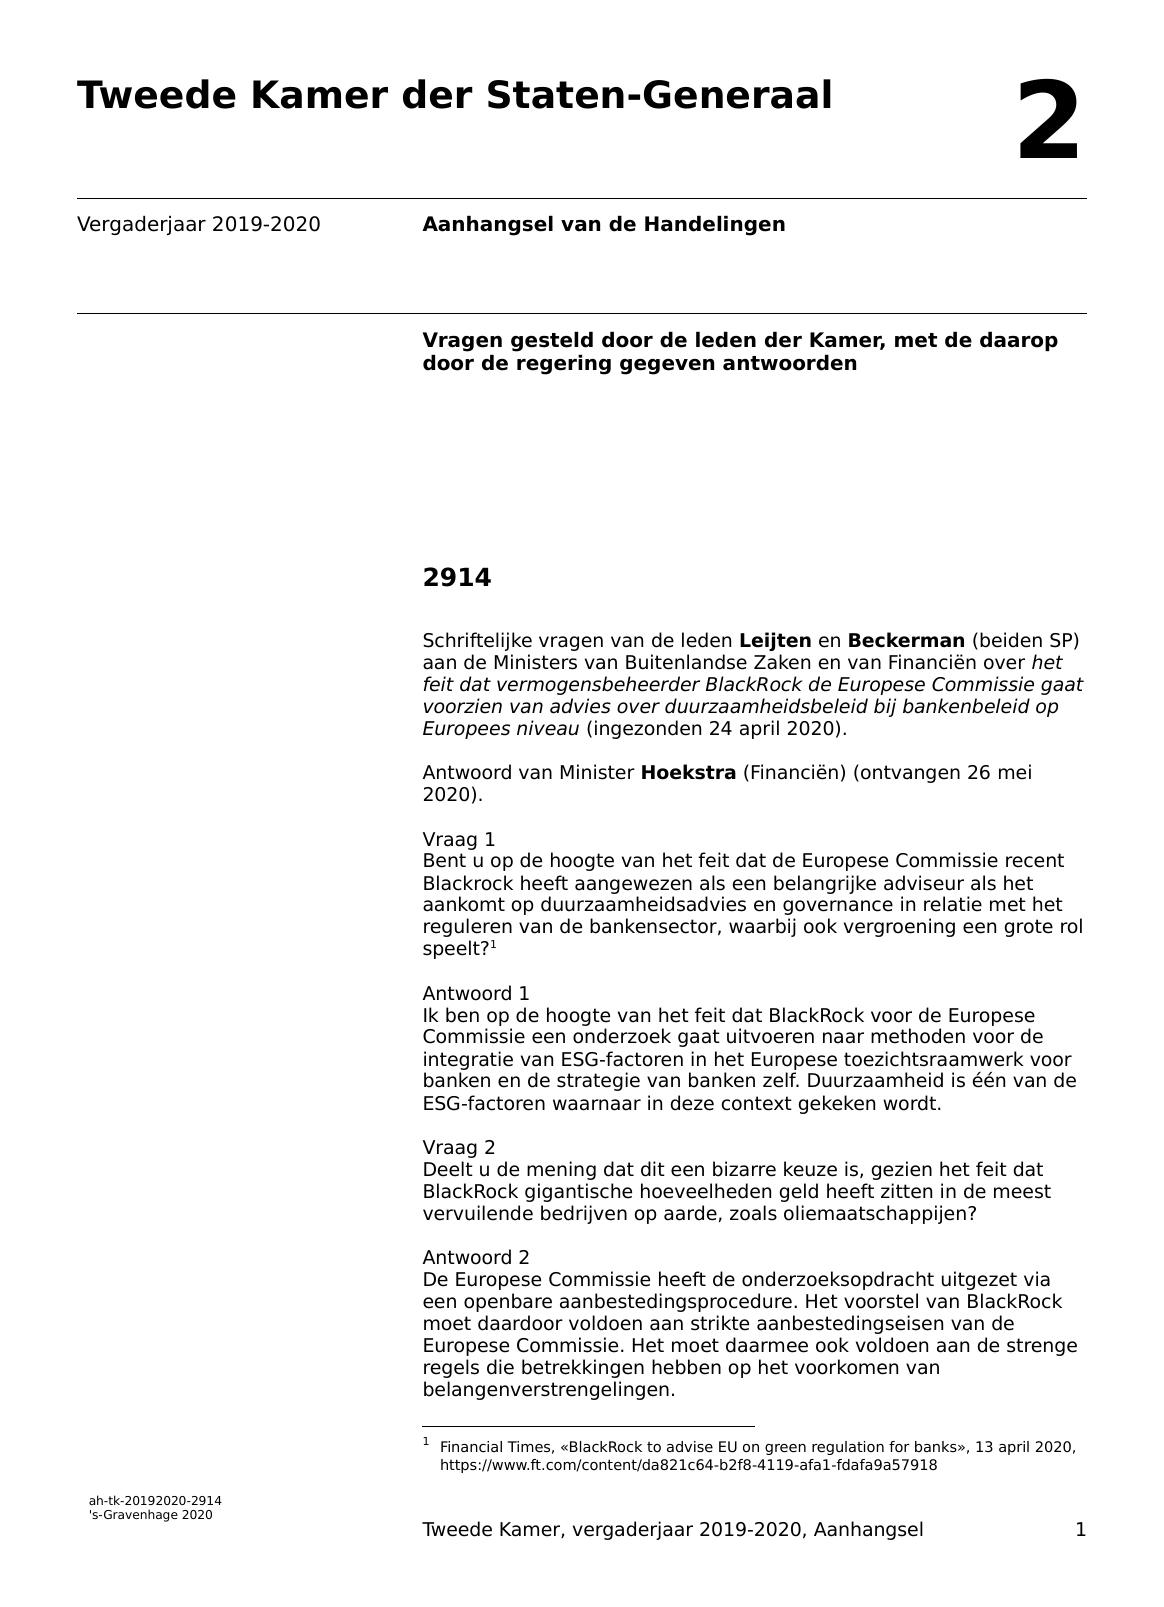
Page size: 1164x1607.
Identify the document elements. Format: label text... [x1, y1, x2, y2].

text Deelt u de mening dat dit een bizarre keuze is, gezien het feit dat BlackRock gigantische hoeveelheden geld heeft zitten in de meest vervuilende bedrijven op aarde, zoals oliemaatschappijen? [422, 1158, 1087, 1224]
text Schriftelijke vragen van de leden Leijten en Beckerman (beiden SP) aan de Ministers van Buitenlandse Zaken en van Financiën over het feit dat vermogensbeheerder BlackRock de Europese Commissie gaat voorzien van advies over duurzaamheidsbeleid bij bankenbeleid op Europees niveau (ingezonden 24 april 2020). [422, 630, 1087, 740]
text ah-tk-20192020-2914 [88, 1494, 323, 1508]
text Vraag 2 [422, 1137, 1087, 1158]
table_header Tweede Kamer der Staten-Generaal [77, 59, 886, 198]
text De Europese Commissie heeft de onderzoeksopdracht uitgezet via een openbare aanbestedingsprocedure. Het voorstel van BlackRock moet daardoor voldoen aan strikte aanbestedingseisen van de Europese Commissie. Het moet daarmee ook voldoen aan de strenge regels die betrekkingen hebben op het voorkomen van belangenverstrengelingen. [422, 1269, 1087, 1401]
text Bent u op de hoogte van het feit dat de Europese Commissie recent Blackrock heeft aangewezen als een belangrijke adviseur als het aankomt op duurzaamheidsadvies en governance in relatie met het reguleren van de bankensector, waarbij ook vergroening een grote rol speelt? [422, 850, 1087, 960]
text Financial Times, «BlackRock to advise EU on green regulation for banks», 13 april 2020, https://www.ft.com/content/da821c64-b2f8-4119-afa1-fdafa9a57918 [422, 1435, 1087, 1474]
table_cell Aanhangsel van de Handelingen [422, 199, 1087, 313]
text Vraag 1 [422, 828, 1087, 850]
table_cell Vragen gesteld door de leden der Kamer, met de daarop door de regering gegeven antwoorden [422, 314, 1087, 375]
text Antwoord van Minister Hoekstra (Financiën) (ontvangen 26 mei 2020). [422, 762, 1087, 806]
table_cell [77, 314, 422, 375]
text 's-Gravenhage 2020 [88, 1508, 323, 1522]
text Antwoord 1 [422, 982, 1087, 1004]
table_header 2 [886, 59, 1087, 198]
table_cell Vergaderjaar 2019-2020 [77, 199, 422, 313]
text Ik ben op de hoogte van het feit dat BlackRock voor de Europese Commissie een onderzoek gaat uitvoeren naar methoden voor de integratie van ESG-factoren in het Europese toezichtsraamwerk voor banken en de strategie van banken zelf. Duurzaamheid is één van de ESG-factoren waarnaar in deze context gekeken wordt. [422, 1004, 1087, 1114]
text Antwoord 2 [422, 1247, 1087, 1269]
text 2914 [422, 563, 1087, 592]
